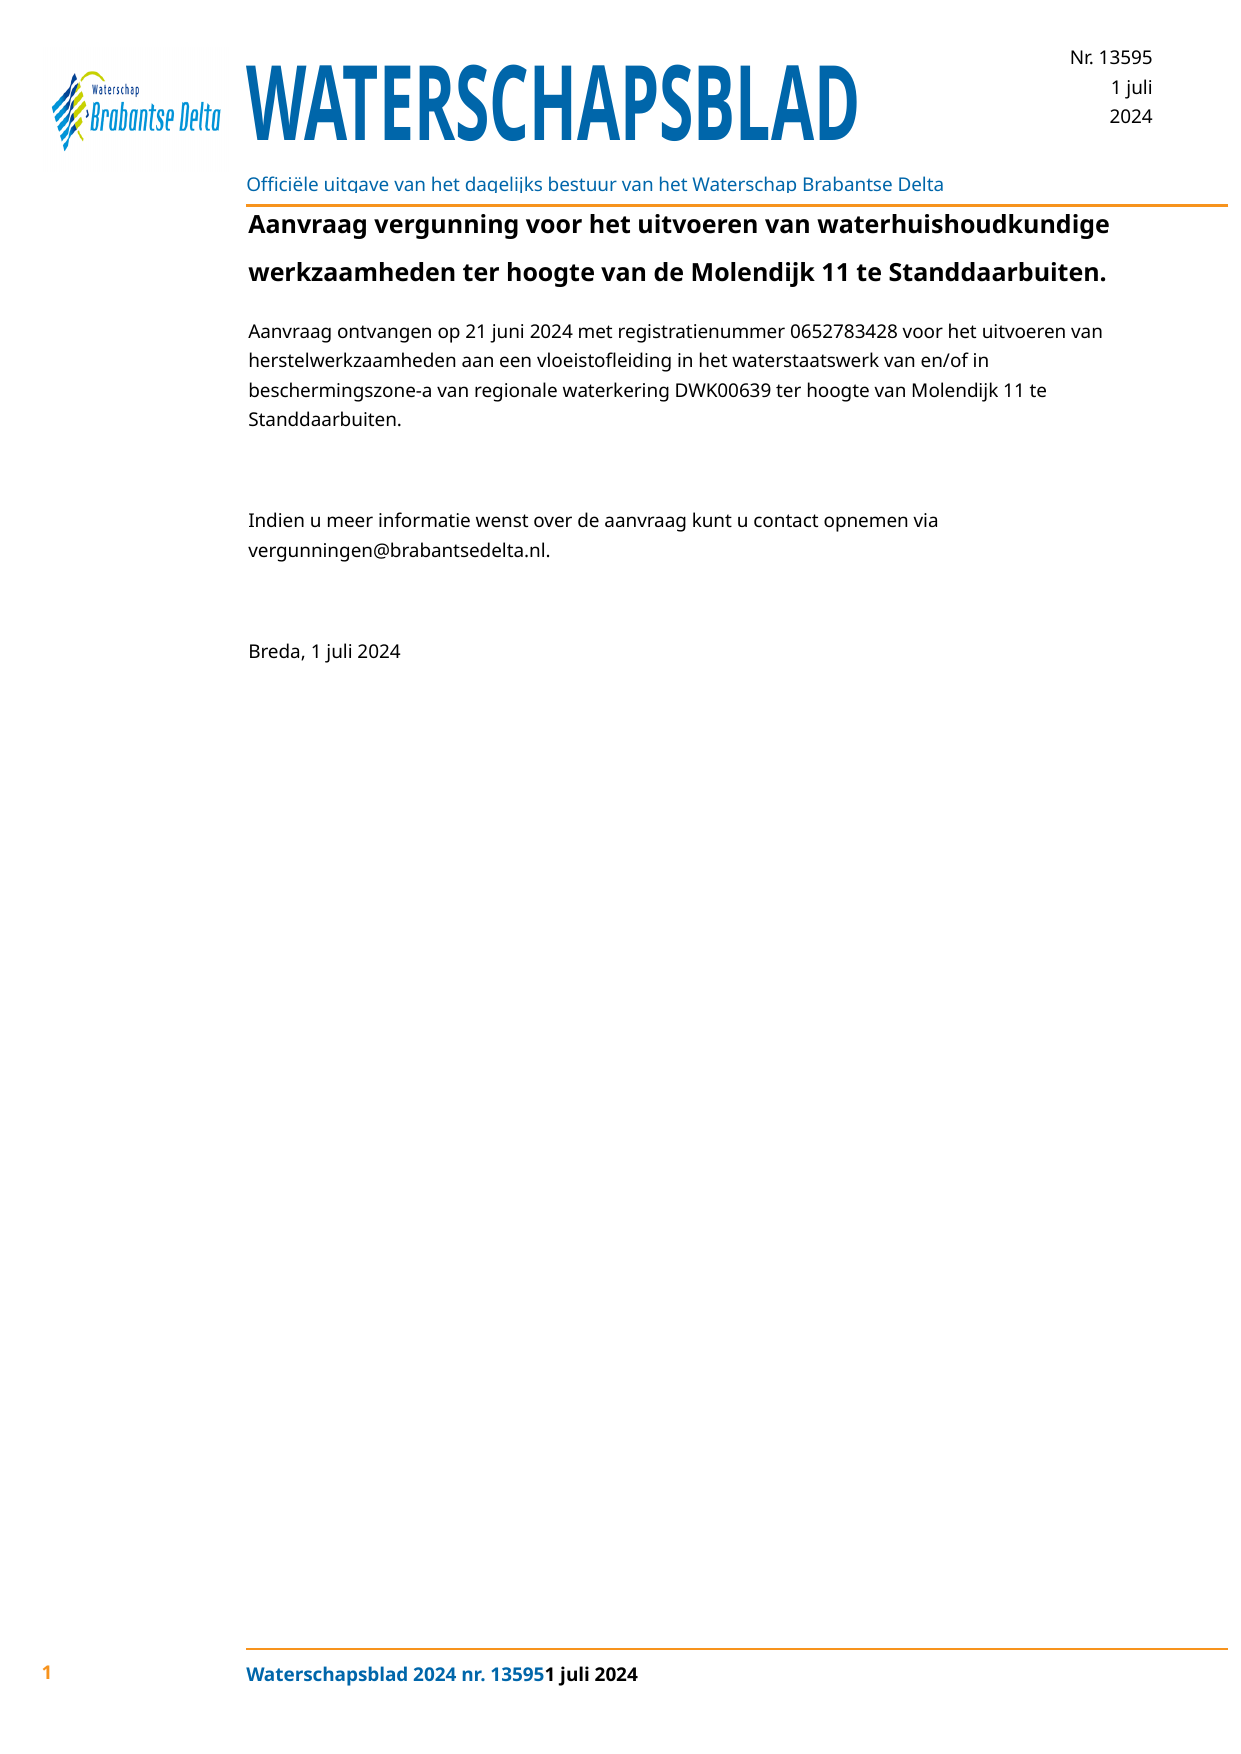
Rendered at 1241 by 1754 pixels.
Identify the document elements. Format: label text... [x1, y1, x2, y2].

text Aanvraag vergunning voor het uitvoeren van waterhuishoudkundige werkzaamheden ter hoogte van de Molendijk 11 te Standdaarbuiten. [248, 207, 1152, 288]
text Aanvraag ontvangen op 21 juni 2024 met registratienummer 0652783428 voor het uitvoeren van herstelwerkzaamheden aan een vloeistofleiding in het waterstaatswerk van en/of in beschermingszone-a van regionale waterkering DWK00639 ter hoogte van Molendijk 11 te Standdaarbuiten. [248, 318, 1152, 432]
picture [41, 47, 231, 172]
text Indien u meer informatie wenst over de aanvraag kunt u contact opnemen via vergunningen@brabantsedelta.nl. [248, 507, 1152, 563]
text Breda, 1 juli 2024 [248, 638, 1152, 664]
